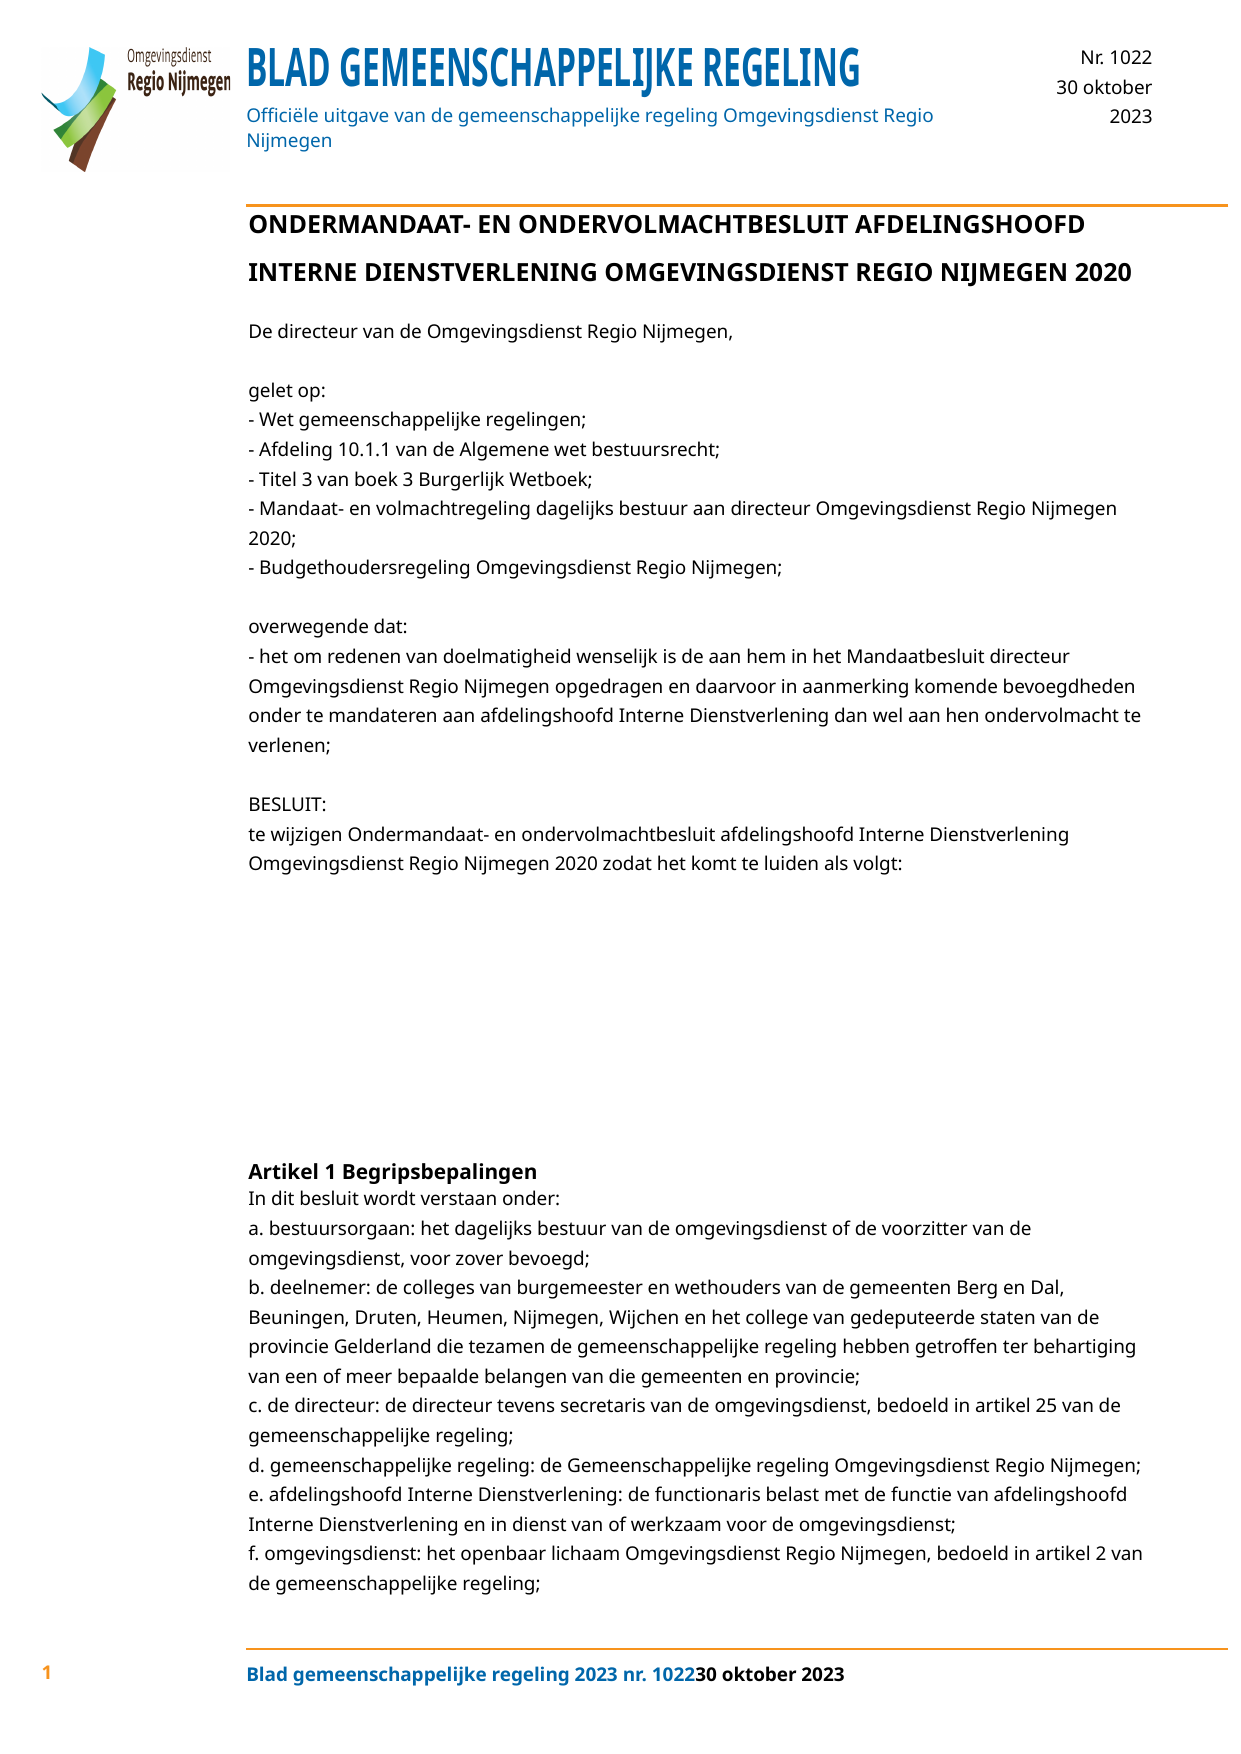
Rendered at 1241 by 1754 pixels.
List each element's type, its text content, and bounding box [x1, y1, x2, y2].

text - Mandaat- en volmachtregeling dagelijks bestuur aan directeur Omgevingsdienst Regio Nijmegen 2020; [248, 495, 1152, 551]
text - Titel 3 van boek 3 Burgerlijk Wetboek; [248, 466, 1152, 492]
text gelet op: [248, 377, 1152, 403]
text De directeur van de Omgevingsdienst Regio Nijmegen, [248, 318, 1152, 344]
text d. gemeenschappelijke regeling: de Gemeenschappelijke regeling Omgevingsdienst Regio Nijmegen; [248, 1452, 1152, 1478]
text - Afdeling 10.1.1 van de Algemene wet bestuursrecht; [248, 436, 1152, 462]
text - het om redenen van doelmatigheid wenselijk is de aan hem in het Mandaatbesluit directeur Omgevingsdienst Regio Nijmegen opgedragen en daarvoor in aanmerking komende bevoegdheden onder te mandateren aan afdelingshoofd Interne Dienstverlening dan wel aan hen ondervolmacht te verlenen; [248, 643, 1152, 758]
text - Wet gemeenschappelijke regelingen; [248, 407, 1152, 432]
text b. deelnemer: de colleges van burgemeester en wethouders van de gemeenten Berg en Dal, Beuningen, Druten, Heumen, Nijmegen, Wijchen en het college van gedeputeerde staten van de provincie Gelderland die tezamen de gemeenschappelijke regeling hebben getroffen ter behartiging van een of meer bepaalde belangen van die gemeenten en provincie; [248, 1274, 1152, 1389]
text Artikel 1 Begripsbepalingen [248, 1157, 1152, 1186]
text - Budgethoudersregeling Omgevingsdienst Regio Nijmegen; [248, 554, 1152, 580]
text In dit besluit wordt verstaan onder: [248, 1186, 1152, 1211]
text te wijzigen Ondermandaat- en ondervolmachtbesluit afdelingshoofd Interne Dienstverlening Omgevingsdienst Regio Nijmegen 2020 zodat het komt te luiden als volgt: [248, 821, 1152, 876]
text BESLUIT: [248, 791, 1152, 817]
text c. de directeur: de directeur tevens secretaris van de omgevingsdienst, bedoeld in artikel 25 van de gemeenschappelijke regeling; [248, 1393, 1152, 1448]
text ONDERMANDAAT- EN ONDERVOLMACHTBESLUIT AFDELINGSHOOFD INTERNE DIENSTVERLENING OMGEVINGSDIENST REGIO NIJMEGEN 2020 [248, 207, 1152, 288]
picture [41, 47, 231, 172]
text e. afdelingshoofd Interne Dienstverlening: de functionaris belast met de functie van afdelingshoofd Interne Dienstverlening en in dienst van of werkzaam voor de omgevingsdienst; [248, 1481, 1152, 1537]
text a. bestuursorgaan: het dagelijks bestuur van de omgevingsdienst of de voorzitter van de omgevingsdienst, voor zover bevoegd; [248, 1215, 1152, 1271]
text f. omgevingsdienst: het openbaar lichaam Omgevingsdienst Regio Nijmegen, bedoeld in artikel 2 van de gemeenschappelijke regeling; [248, 1541, 1152, 1596]
text overwegende dat: [248, 614, 1152, 639]
